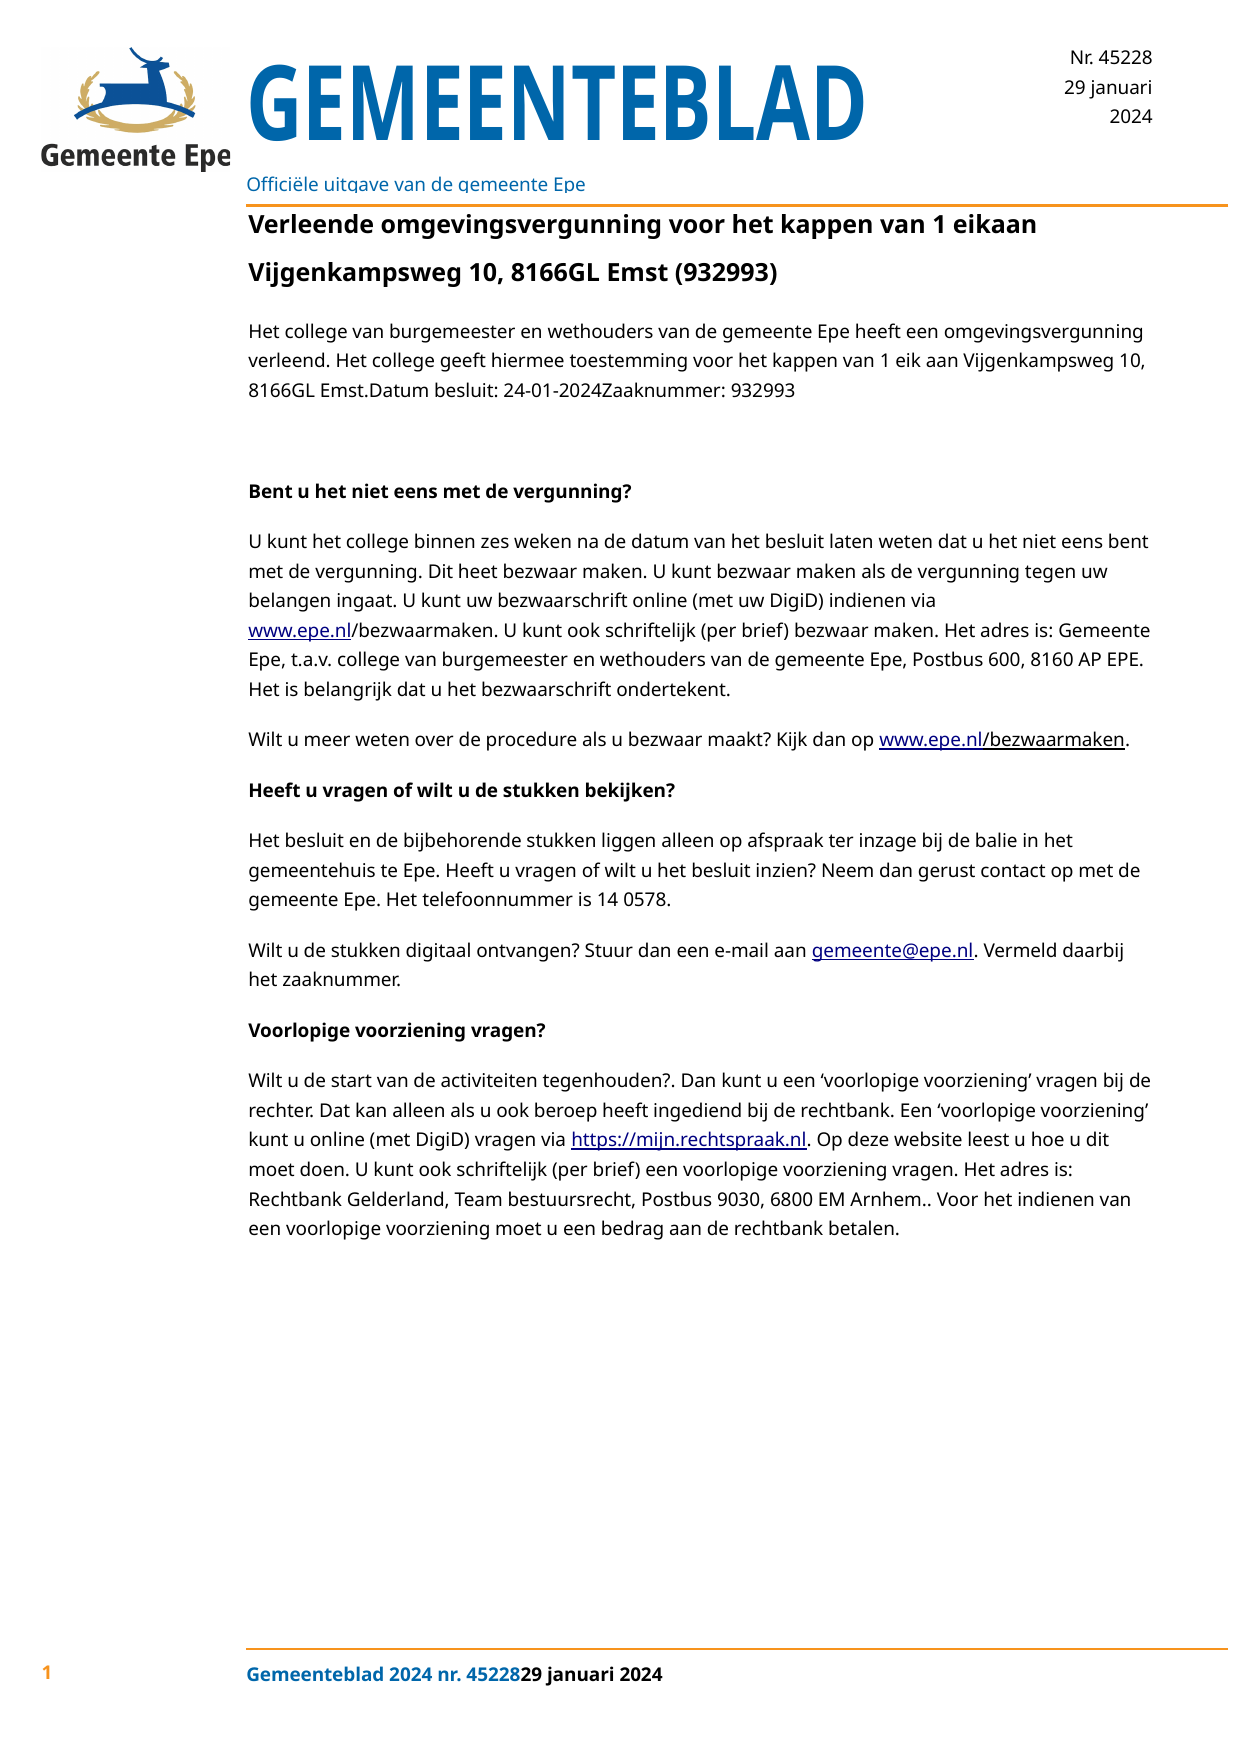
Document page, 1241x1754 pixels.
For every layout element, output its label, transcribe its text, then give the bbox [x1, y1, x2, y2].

text Wilt u de stukken digitaal ontvangen? Stuur dan een e-mail aan gemeente@epe.nl. Vermeld daarbij het zaaknummer. [248, 937, 1152, 992]
text Voorlopige voorziening vragen? [248, 1017, 1152, 1043]
text Het besluit en de bijbehorende stukken liggen alleen op afspraak ter inzage bij de balie in het gemeentehuis te Epe. Heeft u vragen of wilt u het besluit inzien? Neem dan gerust contact op met de gemeente Epe. Het telefoonnummer is 14 0578. [248, 827, 1152, 912]
text U kunt het college binnen zes weken na de datum van het besluit laten weten dat u het niet eens bent met de vergunning. Dit heet bezwaar maken. U kunt bezwaar maken als de vergunning tegen uw belangen ingaat. U kunt uw bezwaarschrift online (met uw DigiD) indienen via www.epe.nl/bezwaarmaken. U kunt ook schriftelijk (per brief) bezwaar maken. Het adres is: Gemeente Epe, t.a.v. college van burgemeester en wethouders van de gemeente Epe, Postbus 600, 8160 AP EPE. Het is belangrijk dat u het bezwaarschrift ondertekent. [248, 528, 1152, 702]
picture [41, 47, 231, 172]
text Wilt u de start van de activiteiten tegenhouden?. Dan kunt u een ‘voorlopige voorziening’ vragen bij de rechter. Dat kan alleen als u ook beroep heeft ingediend bij de rechtbank. Een ‘voorlopige voorziening’ kunt u online (met DigiD) vragen via https://mijn.rechtspraak.nl. Op deze website leest u hoe u dit moet doen. U kunt ook schriftelijk (per brief) een voorlopige voorziening vragen. Het adres is: Rechtbank Gelderland, Team bestuursrecht, Postbus 9030, 6800 EM Arnhem.. Voor het indienen van een voorlopige voorziening moet u een bedrag aan de rechtbank betalen. [248, 1067, 1152, 1241]
text Heeft u vragen of wilt u de stukken bekijken? [248, 777, 1152, 803]
text Het college van burgemeester en wethouders van de gemeente Epe heeft een omgevingsvergunning verleend. Het college geeft hiermee toestemming voor het kappen van 1 eik aan Vijgenkampsweg 10, 8166GL Emst.Datum besluit: 24-01-2024Zaaknummer: 932993 [248, 318, 1152, 403]
text Bent u het niet eens met de vergunning? [248, 478, 1152, 504]
text Verleende omgevingsvergunning voor het kappen van 1 eikaan Vijgenkampsweg 10, 8166GL Emst (932993) [248, 207, 1152, 288]
text Wilt u meer weten over de procedure als u bezwaar maakt? Kijk dan op www.epe.nl/bezwaarmaken. [248, 727, 1152, 752]
